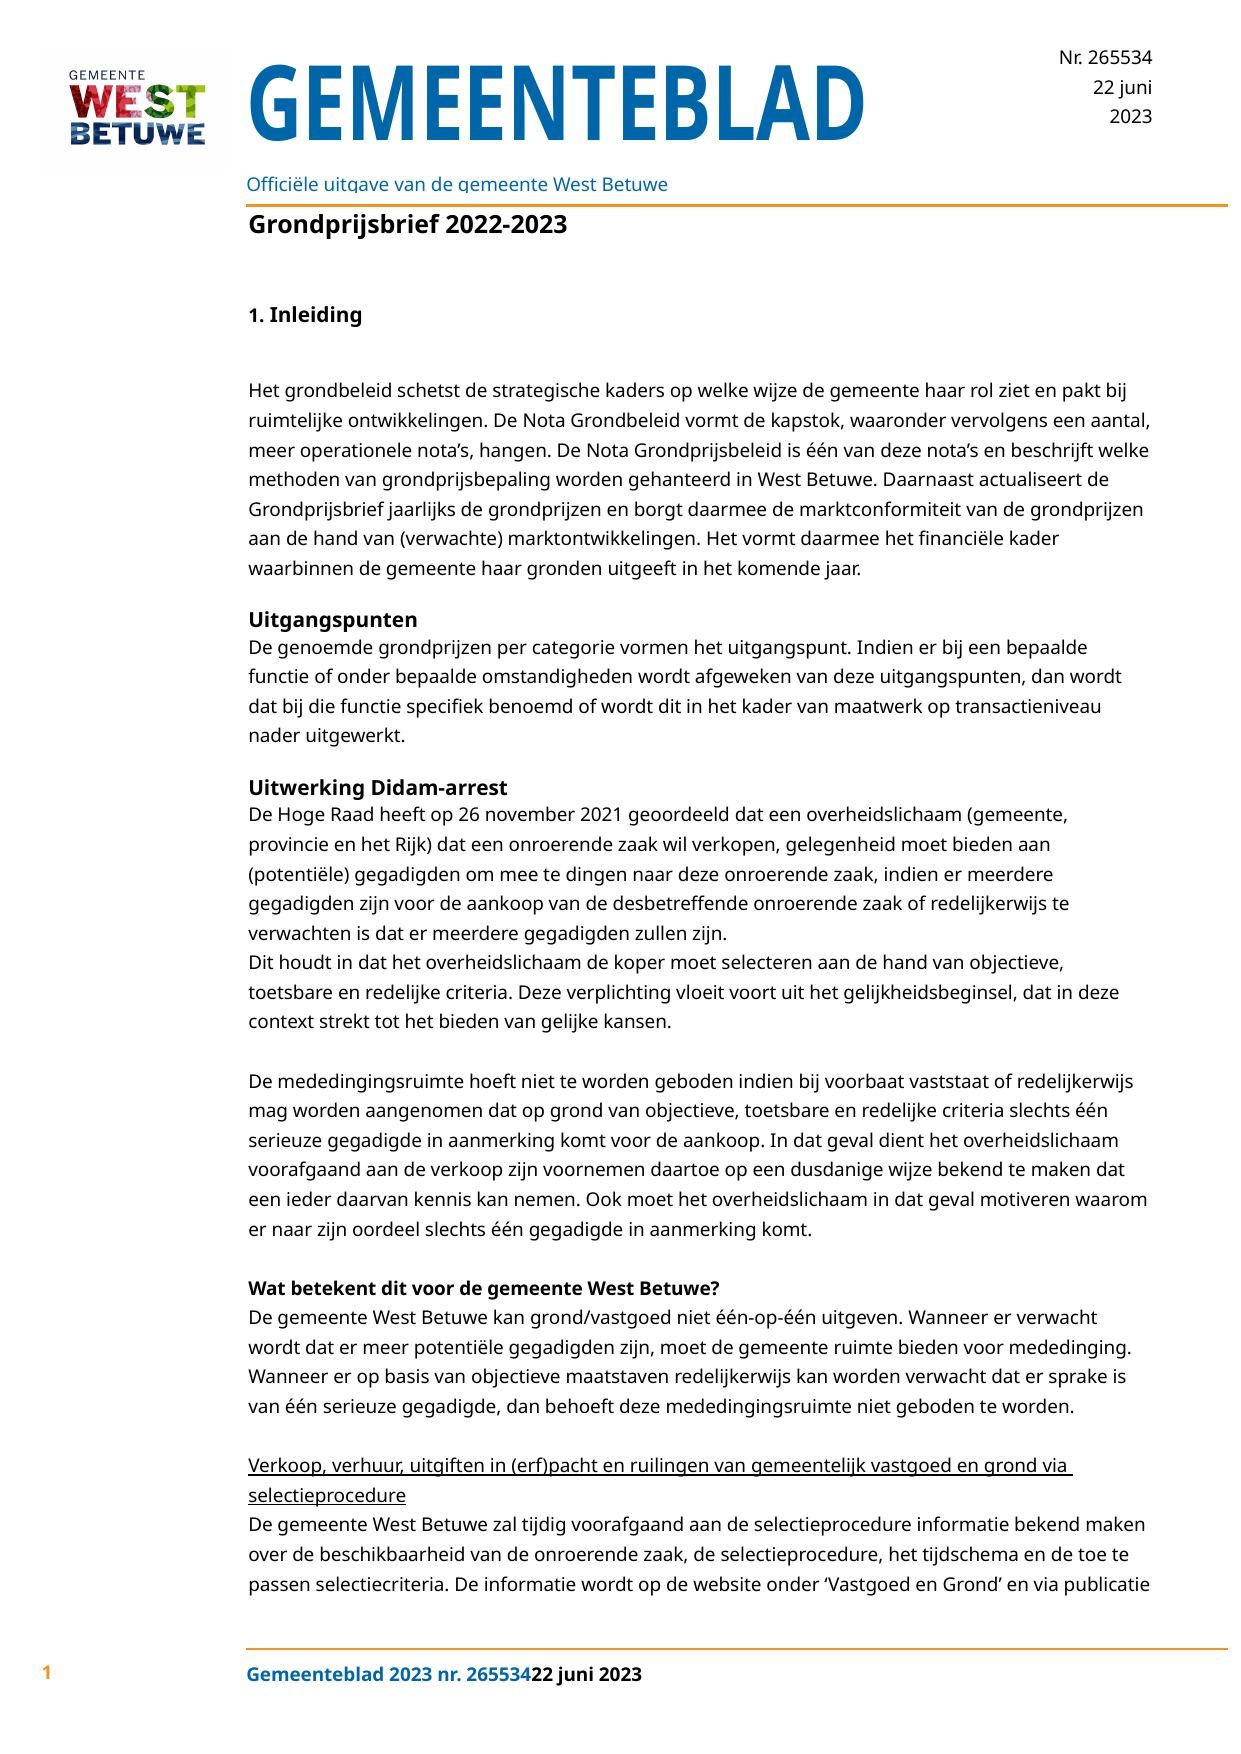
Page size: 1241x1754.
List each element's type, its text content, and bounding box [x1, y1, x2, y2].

text Uitwerking Didam-arrest [248, 773, 1152, 802]
text Verkoop, verhuur, uitgiften in (erf)pacht en ruilingen van gemeentelijk vastgoed en grond via selectieprocedure [248, 1452, 1152, 1508]
text Wat betekent dit voor de gemeente West Betuwe? [248, 1275, 1152, 1301]
picture [41, 47, 231, 172]
text De gemeente West Betuwe kan grond/vastgoed niet één-op-één uitgeven. Wanneer er verwacht wordt dat er meer potentiële gegadigden zijn, moet de gemeente ruimte bieden voor mededinging. Wanneer er op basis van objectieve maatstaven redelijkerwijs kan worden verwacht dat er sprake is van één serieuze gegadigde, dan behoeft deze mededingingsruimte niet geboden te worden. [248, 1304, 1152, 1419]
text De genoemde grondprijzen per categorie vormen het uitgangspunt. Indien er bij een bepaalde functie of onder bepaalde omstandigheden wordt afgeweken van deze uitgangspunten, dan wordt dat bij die functie specifiek benoemd of wordt dit in het kader van maatwerk op transactieniveau nader uitgewerkt. [248, 634, 1152, 748]
text De gemeente West Betuwe zal tijdig voorafgaand aan de selectieprocedure informatie bekend maken over de beschikbaarheid van de onroerende zaak, de selectieprocedure, het tijdschema en de toe te passen selectiecriteria. De informatie wordt op de website onder ‘Vastgoed en Grond’ en via publicatie [248, 1512, 1152, 1596]
text Het grondbeleid schetst de strategische kaders op welke wijze de gemeente haar rol ziet en pakt bij ruimtelijke ontwikkelingen. De Nota Grondbeleid vormt de kapstok, waaronder vervolgens een aantal, meer operationele nota’s, hangen. De Nota Grondprijsbeleid is één van deze nota’s en beschrijft welke methoden van grondprijsbepaling worden gehanteerd in West Betuwe. Daarnaast actualiseert de Grondprijsbrief jaarlijks de grondprijzen en borgt daarmee de marktconformiteit van de grondprijzen aan de hand van (verwachte) marktontwikkelingen. Het vormt daarmee het financiële kader waarbinnen de gemeente haar gronden uitgeeft in het komende jaar. [248, 378, 1152, 581]
text 1. Inleiding [248, 300, 1152, 328]
text Grondprijsbrief 2022-2023 [248, 207, 1152, 241]
text De Hoge Raad heeft op 26 november 2021 geoordeeld dat een overheidslichaam (gemeente, provincie en het Rijk) dat een onroerende zaak wil verkopen, gelegenheid moet bieden aan (potentiële) gegadigden om mee te dingen naar deze onroerende zaak, indien er meerdere gegadigden zijn voor de aankoop van de desbetreffende onroerende zaak of redelijkerwijs te verwachten is dat er meerdere gegadigden zullen zijn. [248, 802, 1152, 946]
text Dit houdt in dat het overheidslichaam de koper moet selecteren aan de hand van objectieve, toetsbare en redelijke criteria. Deze verplichting vloeit voort uit het gelijkheidsbeginsel, dat in deze context strekt tot het bieden van gelijke kansen. [248, 949, 1152, 1034]
text De mededingingsruimte hoeft niet te worden geboden indien bij voorbaat vaststaat of redelijkerwijs mag worden aangenomen dat op grond van objectieve, toetsbare en redelijke criteria slechts één serieuze gegadigde in aanmerking komt voor de aankoop. In dat geval dient het overheidslichaam voorafgaand aan de verkoop zijn voornemen daartoe op een dusdanige wijze bekend te maken dat een ieder daarvan kennis kan nemen. Ook moet het overheidslichaam in dat geval motiveren waarom er naar zijn oordeel slechts één gegadigde in aanmerking komt. [248, 1068, 1152, 1241]
text Uitgangspunten [248, 606, 1152, 634]
